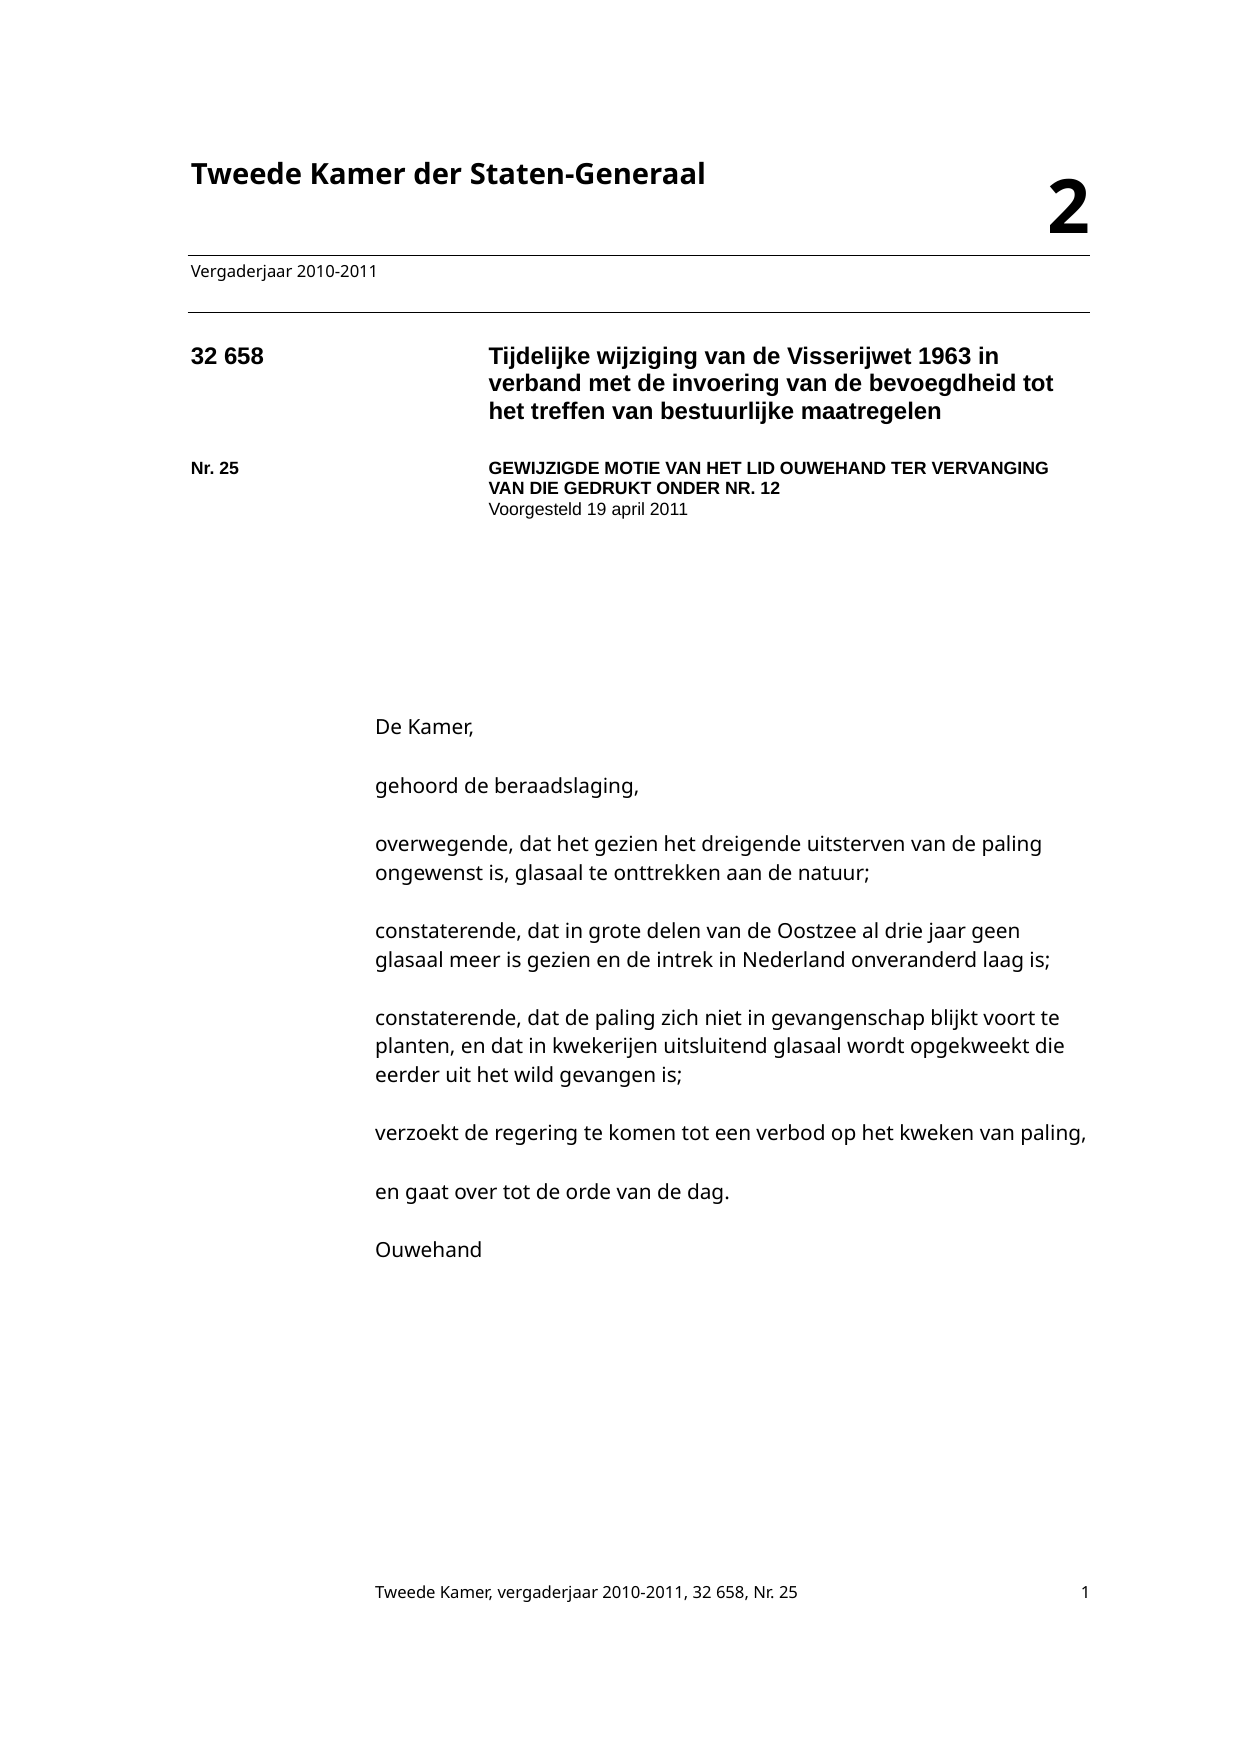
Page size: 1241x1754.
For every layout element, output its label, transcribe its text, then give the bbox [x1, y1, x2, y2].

table_cell [485, 256, 1090, 312]
table_cell Nr. 25 [188, 455, 485, 594]
text overwegende, dat het gezien het dreigende uitsterven van de paling ongewenst is, glasaal te onttrekken aan de natuur; [375, 829, 1090, 886]
text Ouwehand [375, 1235, 1090, 1264]
text constaterende, dat in grote delen van de Oostzee al drie jaar geen glasaal meer is gezien en de intrek in Nederland onveranderd laag is; [375, 916, 1090, 973]
table_header 2 [910, 150, 1090, 255]
text gehoord de beraadslaging, [375, 771, 1090, 799]
table_cell 32 658 [188, 339, 485, 454]
table_cell GEWIJZIGDE MOTIE VAN HET LID OUWEHAND TER VERVANGING VAN DIE GEDRUKT ONDER NR. 12 Voorgesteld 19 april 2011 [485, 455, 1090, 594]
table_cell Tijdelijke wijziging van de Visserijwet 1963 in verband met de invoering van de bevoegdheid tot het treffen van bestuurlijke maatregelen [485, 339, 1090, 454]
text en gaat over tot de orde van de dag. [375, 1177, 1090, 1205]
table_cell Vergaderjaar 2010-2011 [188, 256, 485, 312]
text De Kamer, [375, 712, 1090, 741]
table_cell [485, 313, 1090, 339]
text verzoekt de regering te komen tot een verbod op het kweken van paling, [375, 1118, 1090, 1147]
table_cell [188, 313, 485, 339]
table_header Tweede Kamer der Staten-Generaal [188, 150, 909, 255]
text constaterende, dat de paling zich niet in gevangenschap blijkt voort te planten, en dat in kwekerijen uitsluitend glasaal wordt opgekweekt die eerder uit het wild gevangen is; [375, 1003, 1090, 1088]
